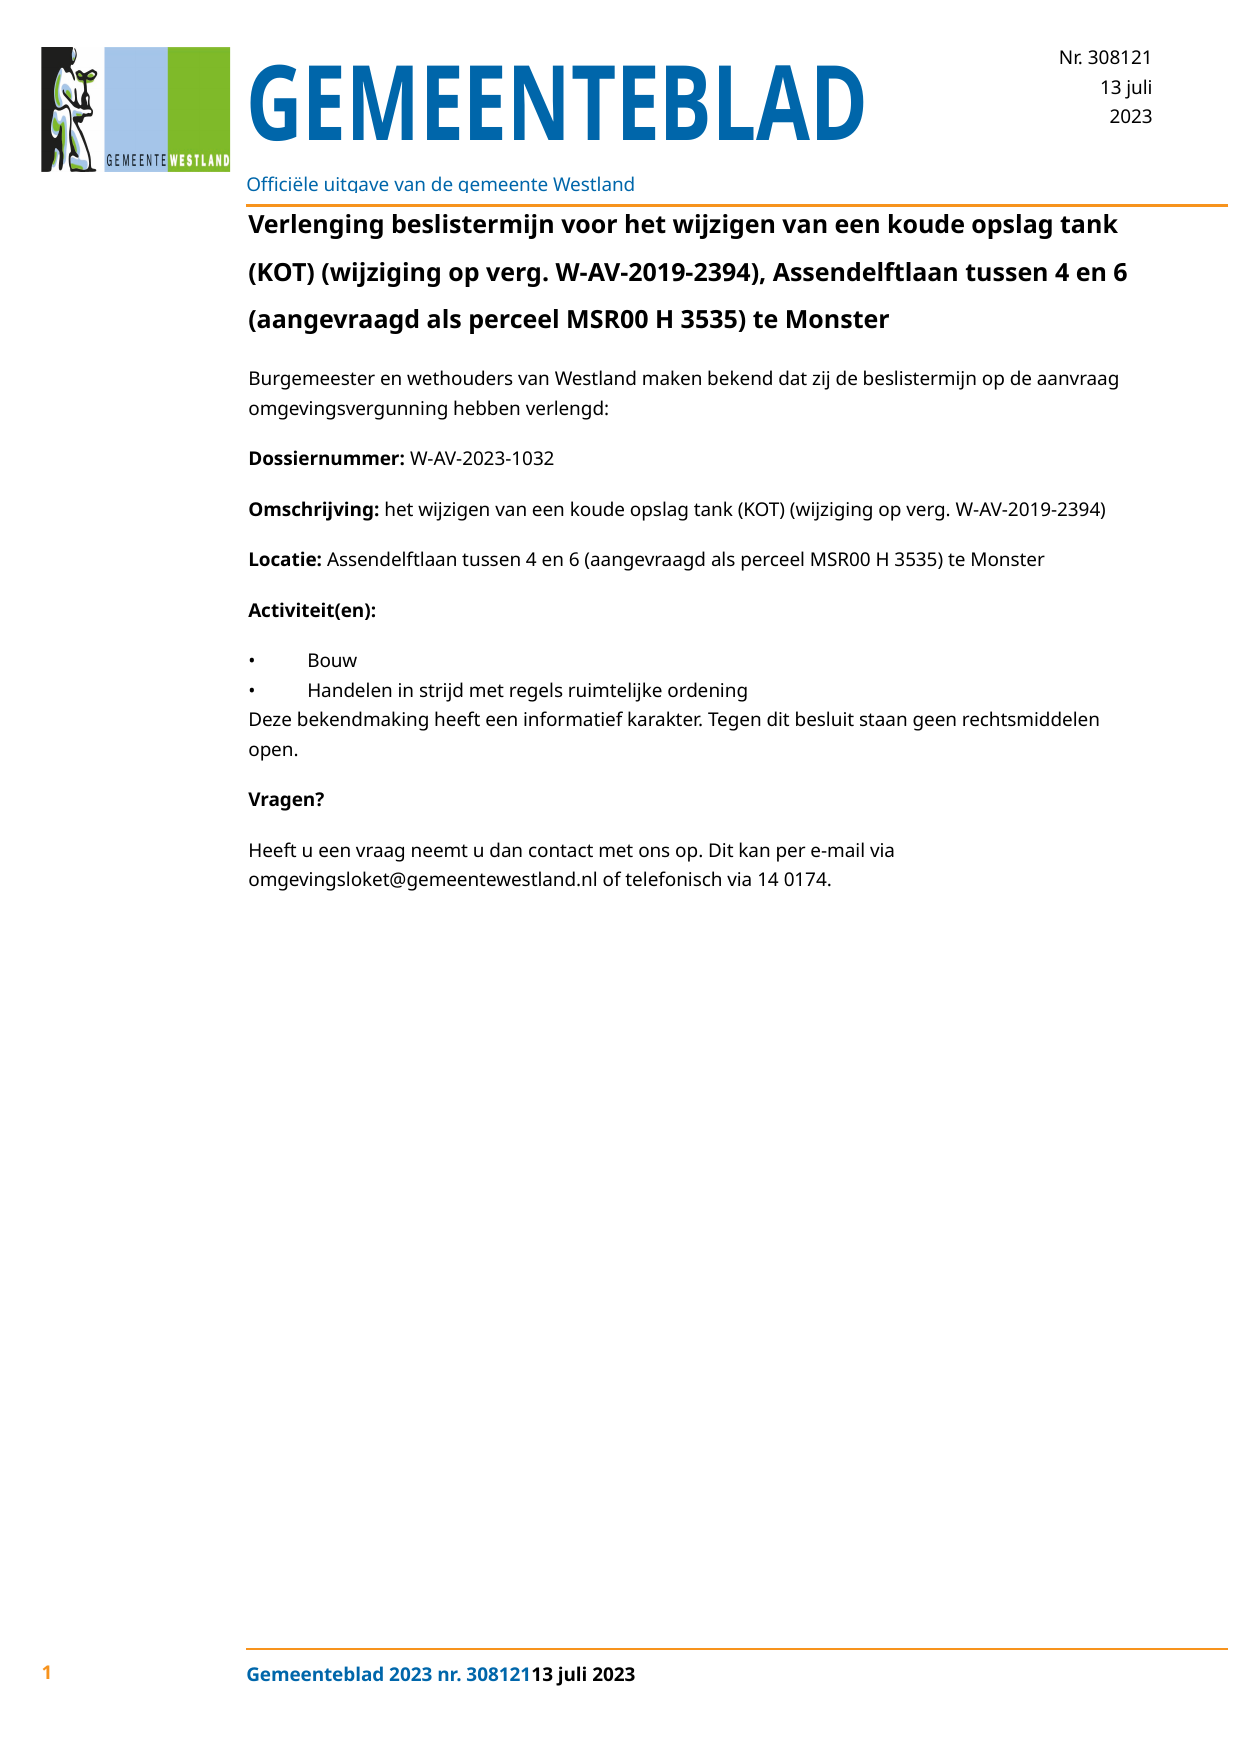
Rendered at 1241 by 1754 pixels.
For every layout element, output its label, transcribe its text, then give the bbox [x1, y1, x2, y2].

text Verlenging beslistermijn voor het wijzigen van een koude opslag tank (KOT) (wijziging op verg. W-AV-2019-2394), Assendelftlaan tussen 4 en 6 (aangevraagd als perceel MSR00 H 3535) te Monster [248, 207, 1152, 336]
list Bouw [248, 647, 1152, 673]
picture [41, 47, 231, 172]
text Vragen? [248, 786, 1152, 812]
text Burgemeester en wethouders van Westland maken bekend dat zij de beslistermijn op de aanvraag omgevingsvergunning hebben verlengd: [248, 366, 1152, 421]
text Omschrijving: het wijzigen van een koude opslag tank (KOT) (wijziging op verg. W-AV-2019-2394) [248, 496, 1152, 522]
text Deze bekendmaking heeft een informatief karakter. Tegen dit besluit staan geen rechtsmiddelen open. [248, 706, 1152, 762]
list Handelen in strijd met regels ruimtelijke ordening [248, 677, 1152, 702]
text Activiteit(en): [248, 597, 1152, 622]
text Dossiernummer: W-AV-2023-1032 [248, 446, 1152, 471]
text Heeft u een vraag neemt u dan contact met ons op. Dit kan per e-mail via omgevingsloket@gemeentewestland.nl of telefonisch via 14 0174. [248, 837, 1152, 892]
text Locatie: Assendelftlaan tussen 4 en 6 (aangevraagd als perceel MSR00 H 3535) te Monster [248, 546, 1152, 572]
